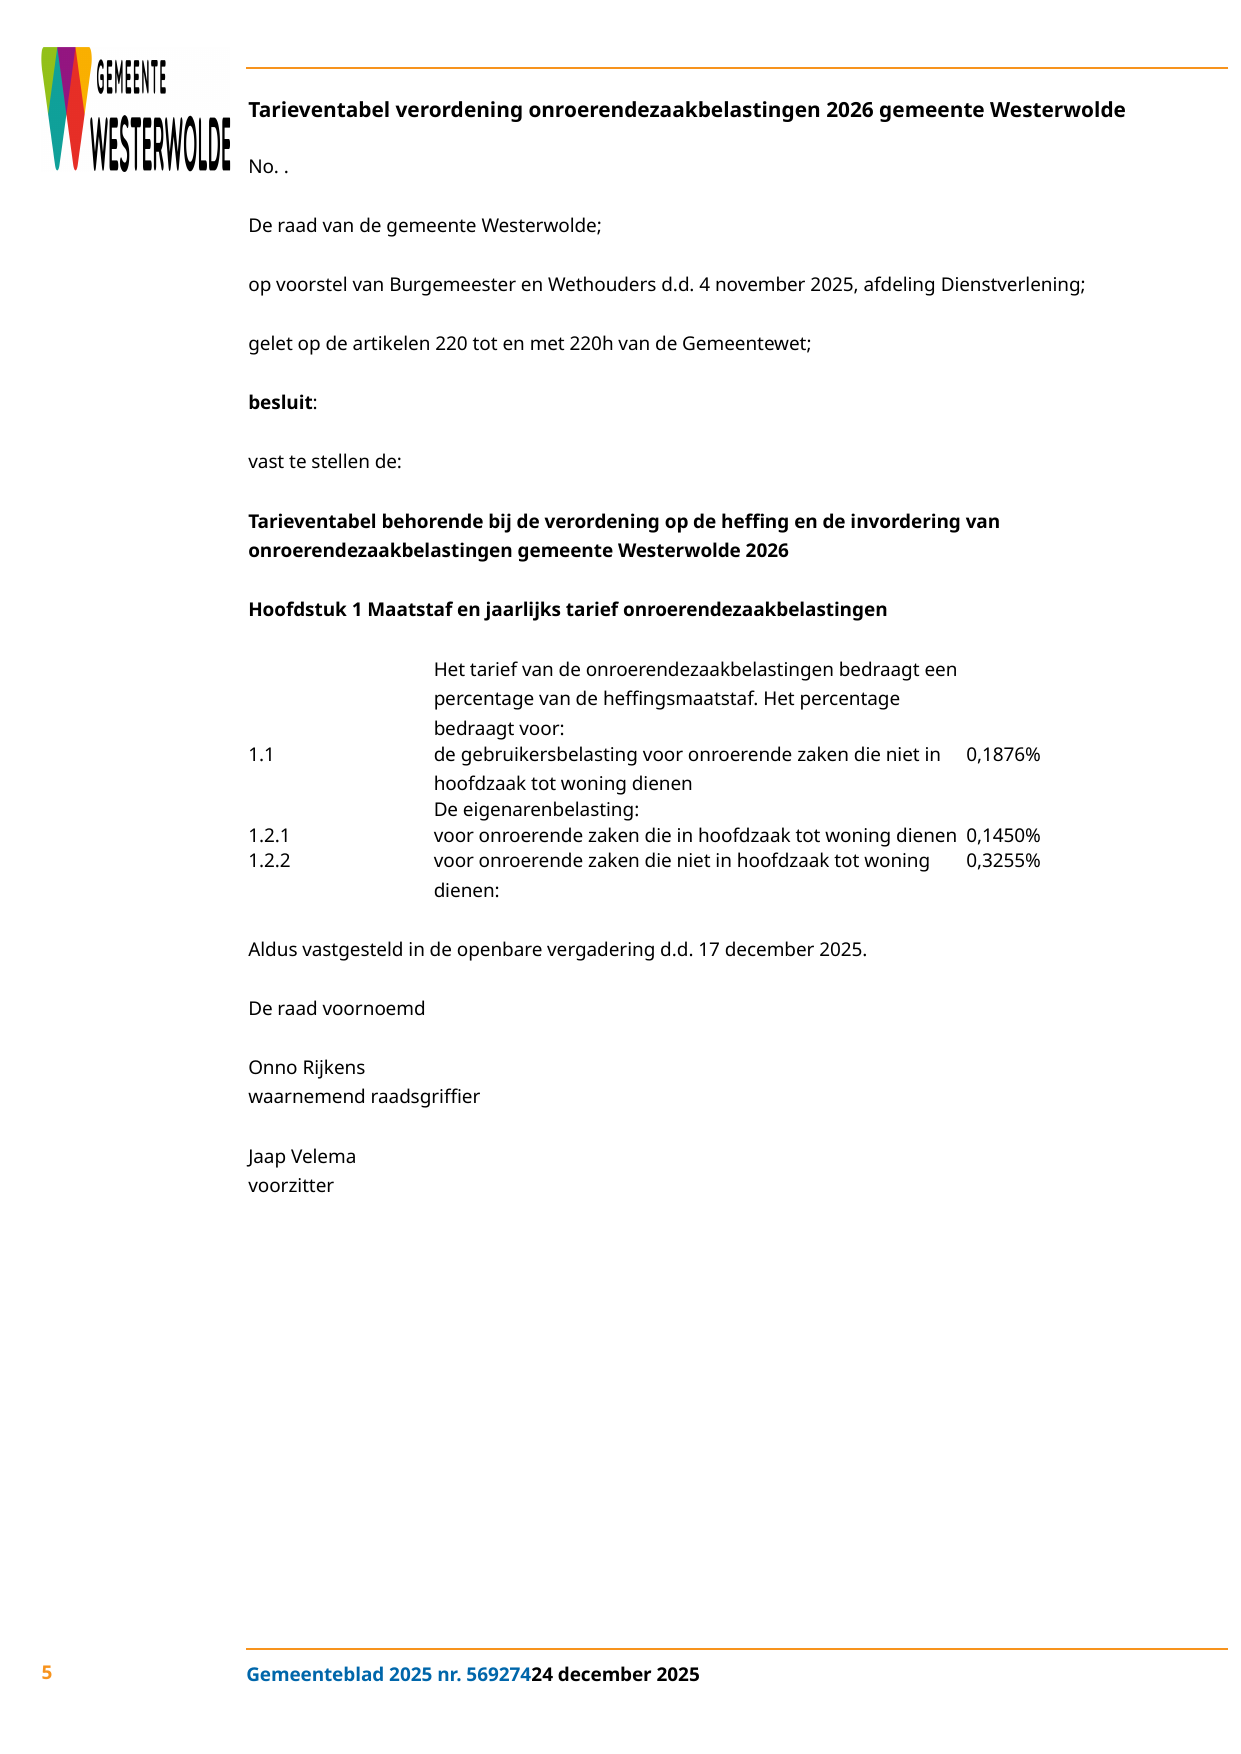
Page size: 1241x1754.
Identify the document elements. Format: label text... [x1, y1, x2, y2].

text No. . [248, 153, 1152, 179]
text Jaap Velema [248, 1143, 1152, 1168]
table_cell 0,1450% [966, 822, 1152, 848]
text besluit: [248, 389, 1152, 415]
table_header Het tarief van de onroerendezaakbelastingen bedraagt een percentage van de heffingsmaatstaf. Het percentage bedraagt voor: [434, 656, 966, 741]
text gelet op de artikelen 220 tot en met 220h van de Gemeentewet; [248, 330, 1152, 356]
table_cell 1.2.2 [248, 848, 433, 903]
text De raad voornoemd [248, 995, 1152, 1021]
table_header [248, 656, 433, 741]
text waarnemend raadsgriffier [248, 1084, 1152, 1109]
text Onno Rijkens [248, 1054, 1152, 1080]
table_cell de gebruikersbelasting voor onroerende zaken die niet in hoofdzaak tot woning dienen [434, 741, 966, 796]
table_cell De eigenarenbelasting: [434, 796, 966, 822]
table_header [966, 656, 1152, 741]
table_cell voor onroerende zaken die niet in hoofdzaak tot woning dienen: [434, 848, 966, 903]
text Tarieventabel verordening onroerendezaakbelastingen 2026 gemeente Westerwolde [248, 95, 1152, 123]
table_cell 0,3255% [966, 848, 1152, 903]
picture [41, 47, 231, 172]
table_cell 0,1876% [966, 741, 1152, 796]
text Aldus vastgesteld in de openbare vergadering d.d. 17 december 2025. [248, 936, 1152, 961]
text Tarieventabel behorende bij de verordening op de heffing en de invordering van onroerendezaakbelastingen gemeente Westerwolde 2026 [248, 508, 1152, 563]
text Hoofdstuk 1 Maatstaf en jaarlijks tarief onroerendezaakbelastingen [248, 597, 1152, 622]
table_cell 1.2.1 [248, 822, 433, 848]
text De raad van de gemeente Westerwolde; [248, 212, 1152, 238]
text vast te stellen de: [248, 449, 1152, 474]
text voorzitter [248, 1172, 1152, 1198]
table_cell [966, 796, 1152, 822]
table_cell [248, 796, 433, 822]
table_cell voor onroerende zaken die in hoofdzaak tot woning dienen [434, 822, 966, 848]
text op voorstel van Burgemeester en Wethouders d.d. 4 november 2025, afdeling Dienstverlening; [248, 271, 1152, 297]
table_cell 1.1 [248, 741, 433, 796]
